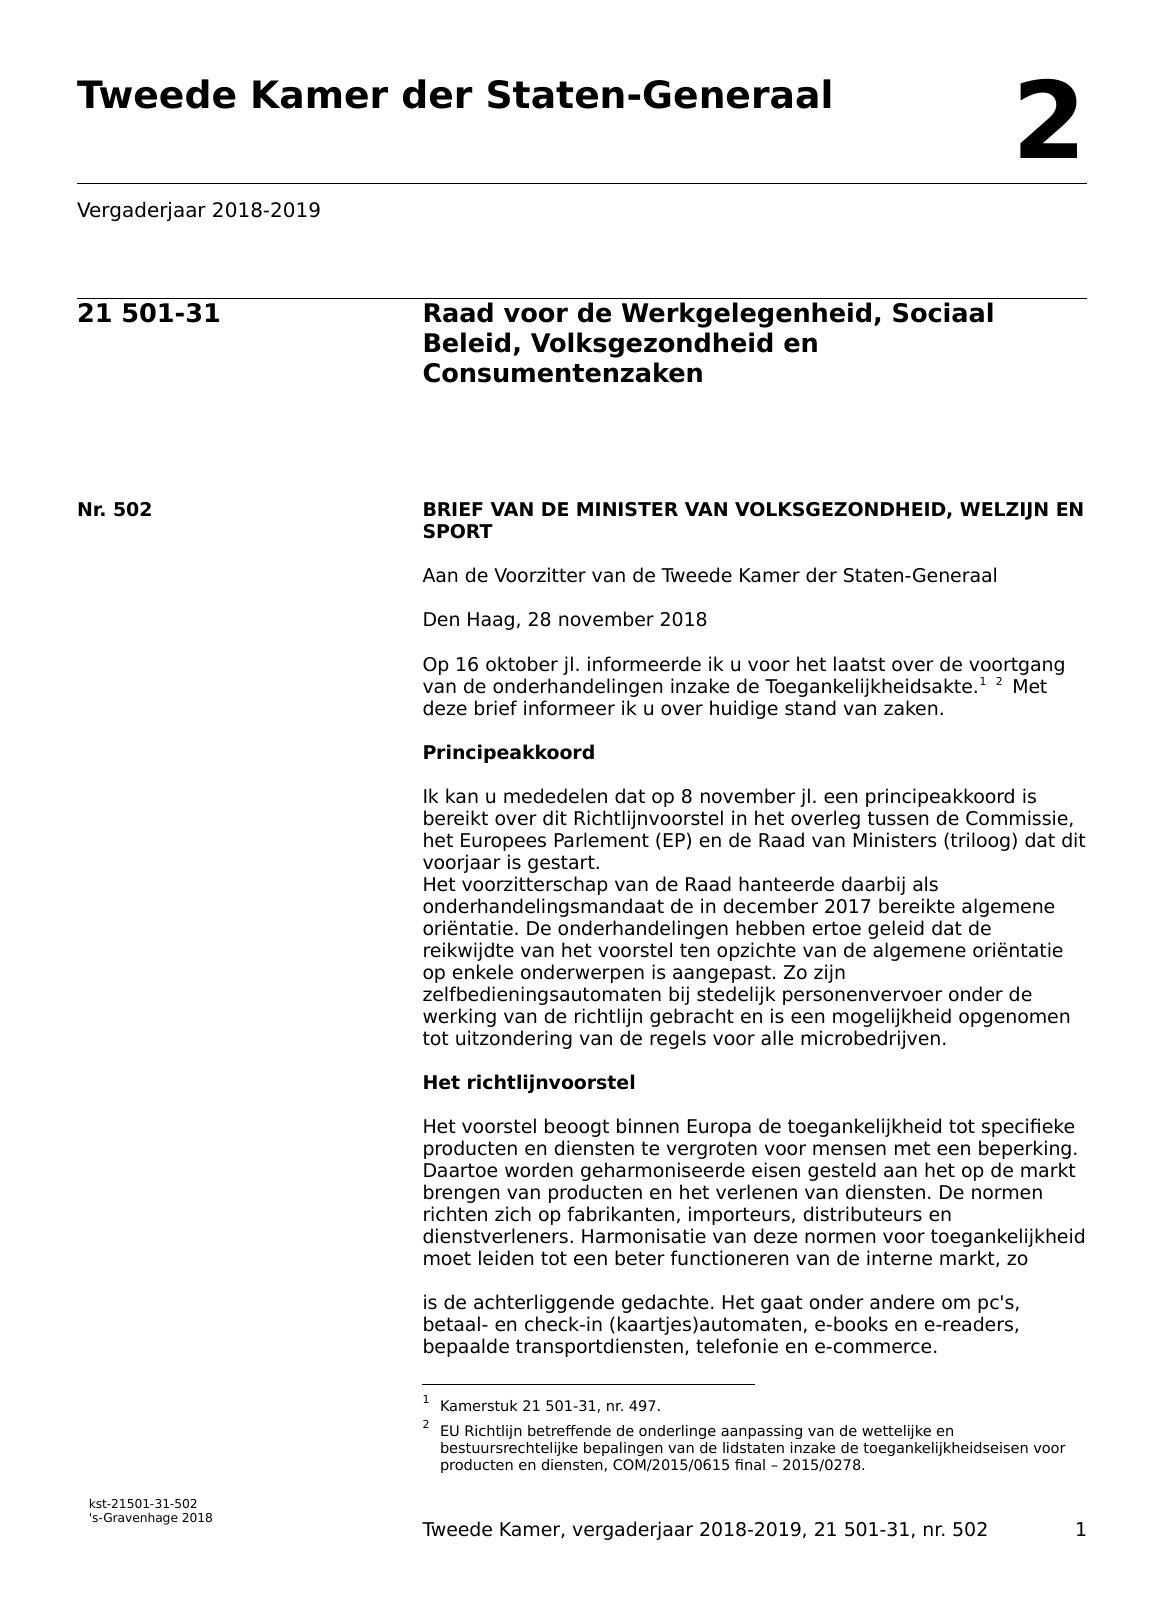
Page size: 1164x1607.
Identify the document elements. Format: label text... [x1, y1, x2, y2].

text Op 16 oktober jl. informeerde ik u voor het laatst over de voortgang van de onderhandelingen inzake de Toegankelijkheidsakte. Met deze brief informeer ik u over huidige stand van zaken. [422, 653, 1087, 719]
subtitle 21 501-31 Raad voor de Werkgelegenheid, Sociaal Beleid, Volksgezondheid en Consumentenzaken [77, 299, 1087, 388]
text Kamerstuk 21 501-31, nr. 497. [422, 1393, 1087, 1416]
text EU Richtlijn betreffende de onderlinge aanpassing van de wettelijke en bestuursrechtelijke bepalingen van de lidstaten inzake de toegankelijkheidseisen voor producten en diensten, COM/2015/0615 final – 2015/0278. [422, 1418, 1087, 1474]
text Ik kan u mededelen dat op 8 november jl. een principeakkoord is bereikt over dit Richtlijnvoorstel in het overleg tussen de Commissie, het Europees Parlement (EP) en de Raad van Ministers (triloog) dat dit voorjaar is gestart. [422, 786, 1087, 874]
table_cell Vergaderjaar 2018-2019 [77, 184, 1087, 298]
text 's-Gravenhage 2018 [88, 1511, 323, 1525]
text Aan de Voorzitter van de Tweede Kamer der Staten-Generaal [422, 565, 1087, 587]
table_header 2 [886, 59, 1087, 183]
text Den Haag, 28 november 2018 [422, 609, 1087, 631]
table_header Tweede Kamer der Staten-Generaal [77, 59, 886, 183]
text Het voorzitterschap van de Raad hanteerde daarbij als onderhandelingsmandaat de in december 2017 bereikte algemene oriëntatie. De onderhandelingen hebben ertoe geleid dat de reikwijdte van het voorstel ten opzichte van de algemene oriëntatie op enkele onderwerpen is aangepast. Zo zijn zelfbedieningsautomaten bij stedelijk personenvervoer onder de werking van de richtlijn gebracht en is een mogelijkheid opgenomen tot uitzondering van de regels voor alle microbedrijven. [422, 874, 1087, 1049]
text Het voorstel beoogt binnen Europa de toegankelijkheid tot specifieke producten en diensten te vergroten voor mensen met een beperking. Daartoe worden geharmoniseerde eisen gesteld aan het op de markt brengen van producten en het verlenen van diensten. De normen richten zich op fabrikanten, importeurs, distributeurs en dienstverleners. Harmonisatie van deze normen voor toegankelijkheid moet leiden tot een beter functioneren van de interne markt, zo [422, 1116, 1087, 1270]
subtitle Het richtlijnvoorstel [422, 1072, 1087, 1094]
subtitle Nr. 502 BRIEF VAN DE MINISTER VAN VOLKSGEZONDHEID, WELZIJN EN SPORT [77, 499, 1087, 543]
text kst-21501-31-502 [88, 1497, 323, 1511]
subtitle Principeakkoord [422, 742, 1087, 764]
text is de achterliggende gedachte. Het gaat onder andere om pc's, betaal- en check-in (kaartjes)automaten, e-books en e-readers, bepaalde transportdiensten, telefonie en e-commerce. [422, 1292, 1087, 1358]
